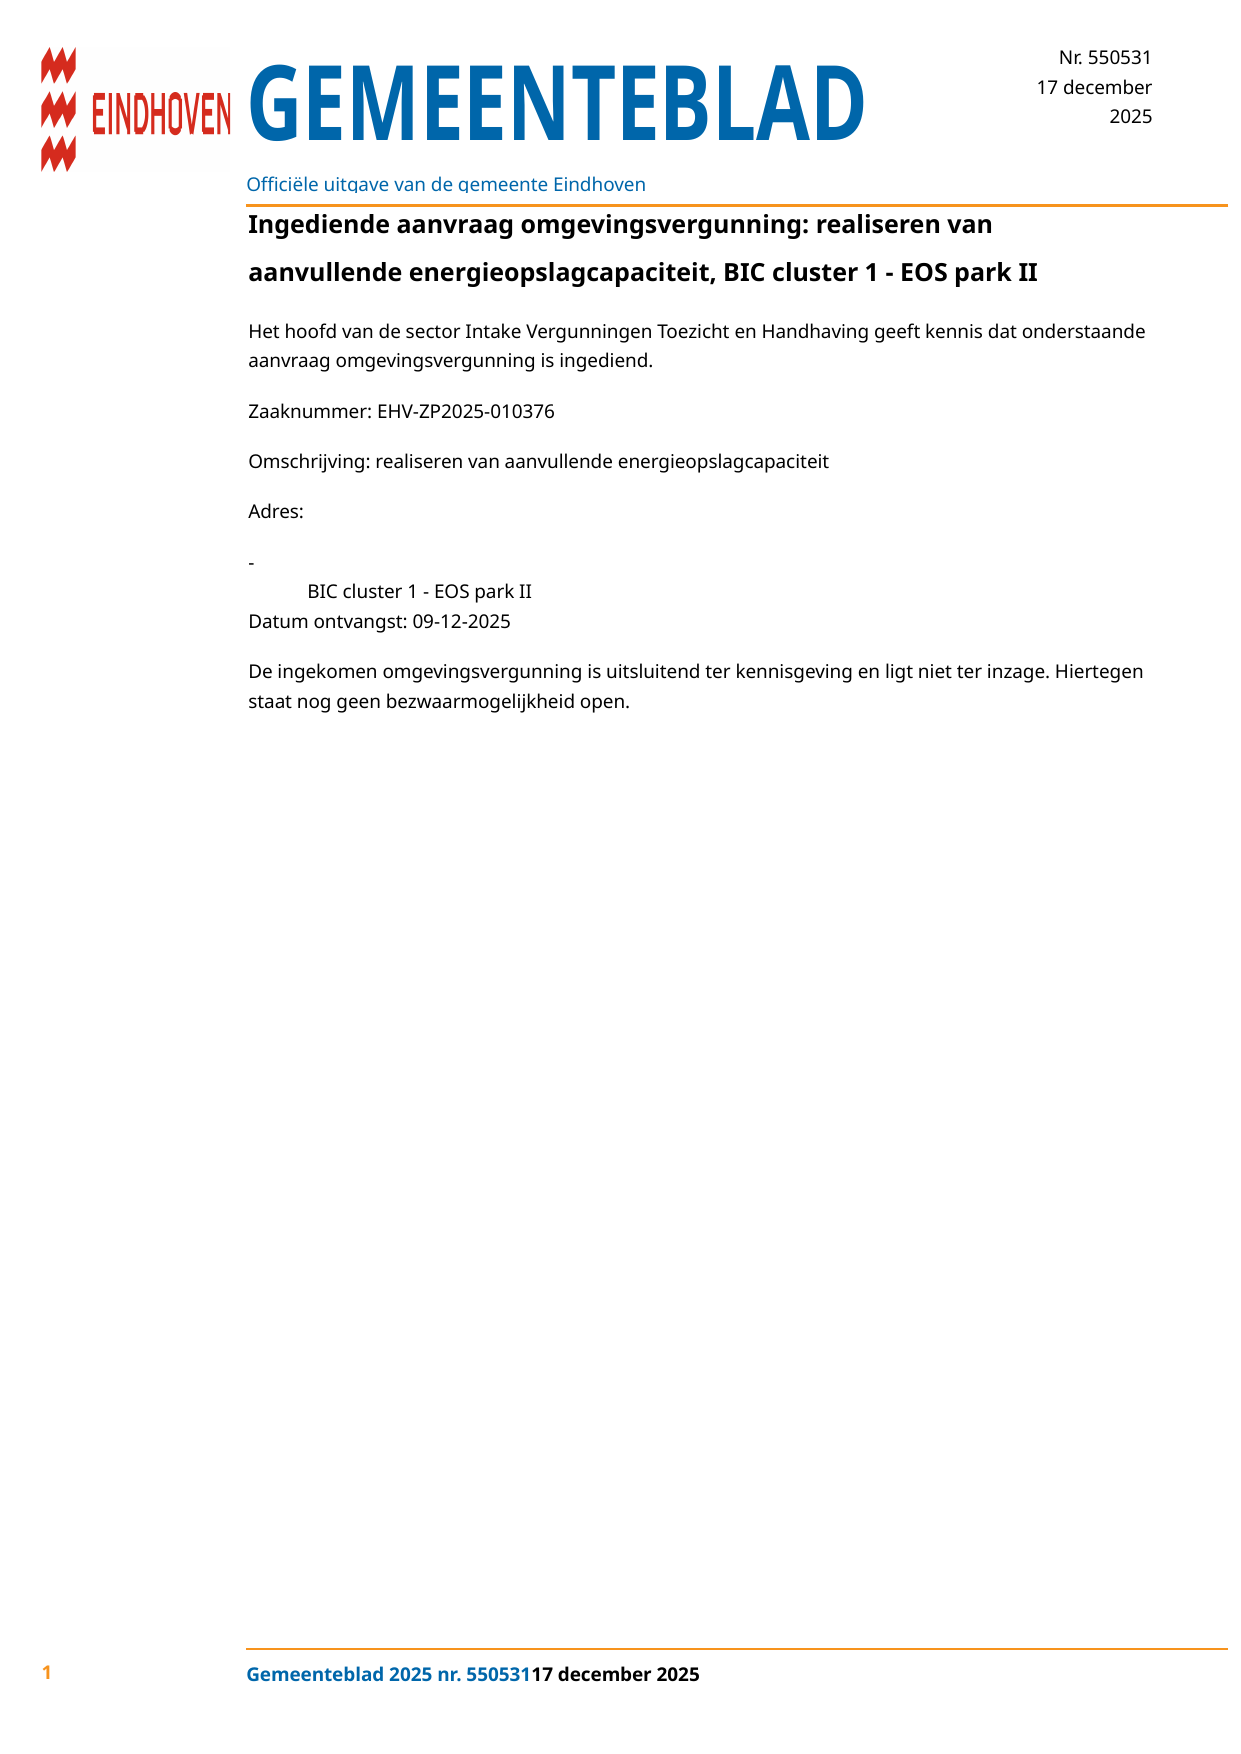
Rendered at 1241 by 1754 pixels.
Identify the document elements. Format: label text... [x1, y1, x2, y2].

text Omschrijving: realiseren van aanvullende energieopslagcapaciteit [248, 448, 1152, 474]
text Zaaknummer: EHV-ZP2025-010376 [248, 398, 1152, 424]
text Het hoofd van de sector Intake Vergunningen Toezicht en Handhaving geeft kennis dat onderstaande aanvraag omgevingsvergunning is ingediend. [248, 318, 1152, 373]
text Ingediende aanvraag omgevingsvergunning: realiseren van aanvullende energieopslagcapaciteit, BIC cluster 1 - EOS park II [248, 207, 1152, 288]
text De ingekomen omgevingsvergunning is uitsluitend ter kennisgeving en ligt niet ter inzage. Hiertegen staat nog geen bezwaarmogelijkheid open. [248, 659, 1152, 714]
text Adres: [248, 499, 1152, 524]
text Datum ontvangst: 09-12-2025 [248, 608, 1152, 634]
list BIC cluster 1 - EOS park II [248, 579, 1152, 604]
picture [41, 47, 231, 172]
